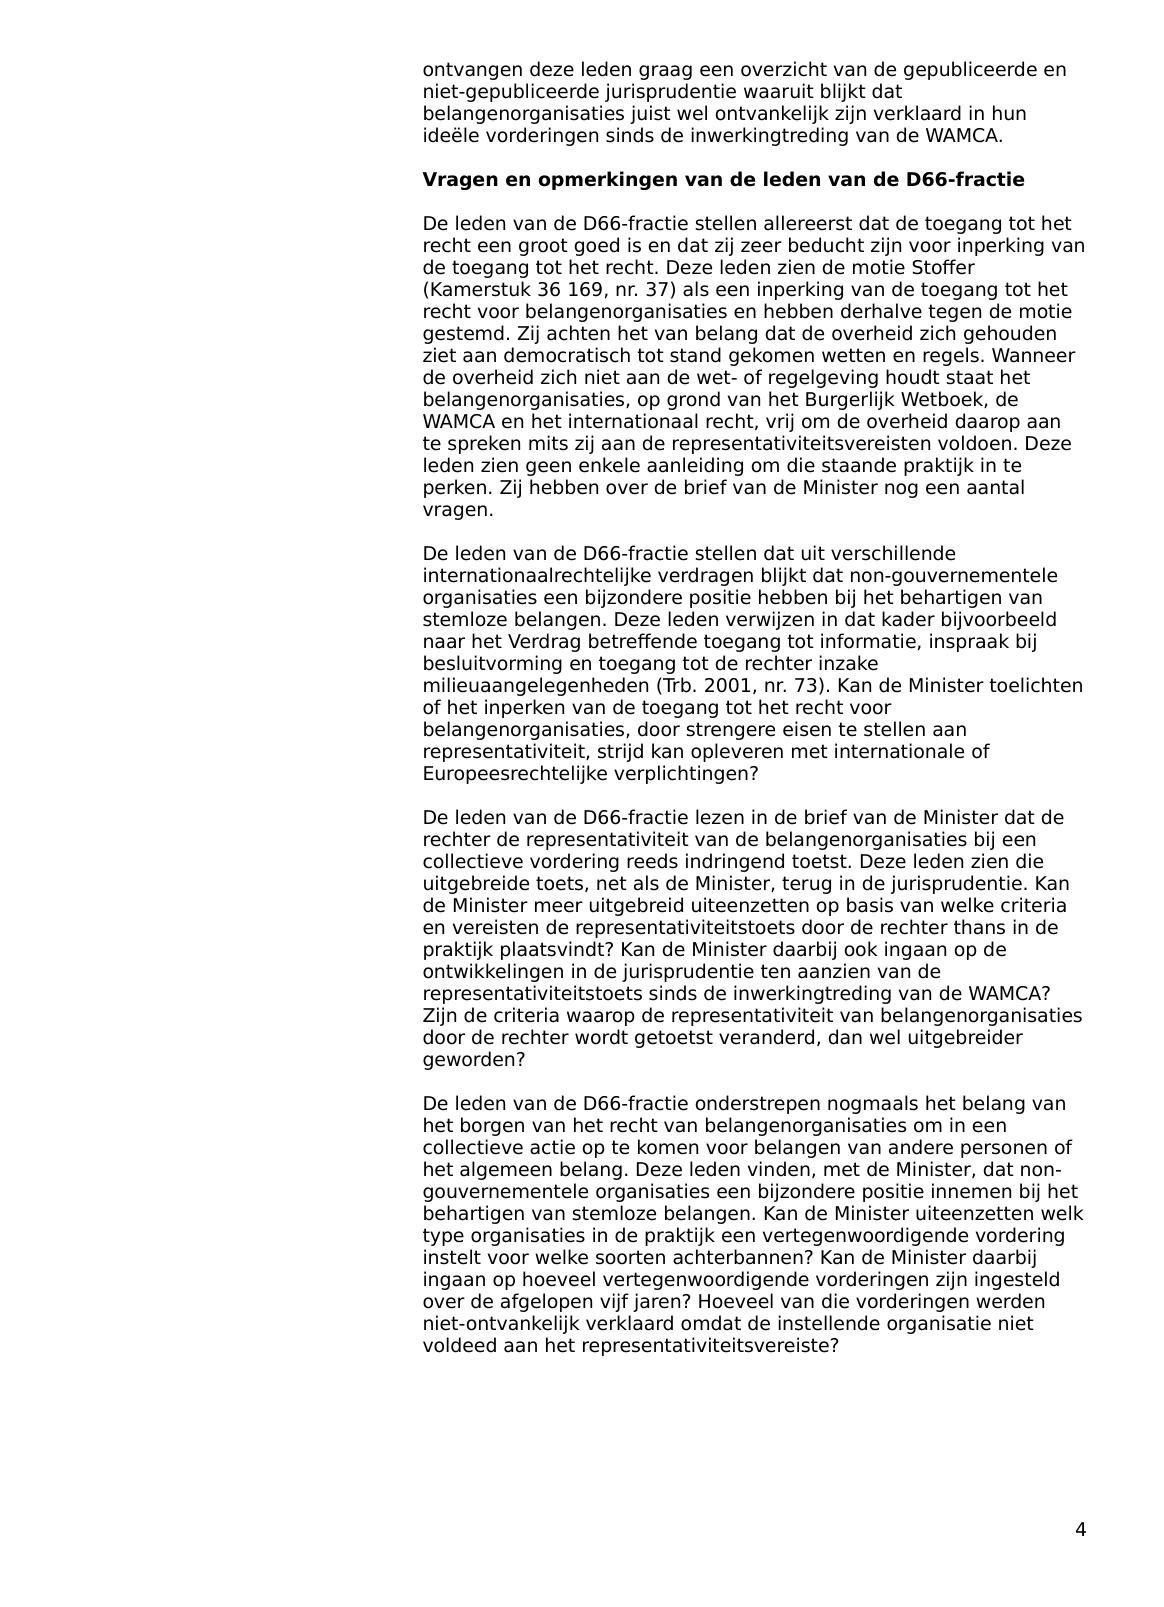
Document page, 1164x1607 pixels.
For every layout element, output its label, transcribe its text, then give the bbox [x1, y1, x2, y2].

text De leden van de D66-fractie onderstrepen nogmaals het belang van het borgen van het recht van belangenorganisaties om in een collectieve actie op te komen voor belangen van andere personen of het algemeen belang. Deze leden vinden, met de Minister, dat non-gouvernementele organisaties een bijzondere positie innemen bij het behartigen van stemloze belangen. Kan de Minister uiteenzetten welk type organisaties in de praktijk een vertegenwoordigende vordering instelt voor welke soorten achterbannen? Kan de Minister daarbij ingaan op hoeveel vertegenwoordigende vorderingen zijn ingesteld over de afgelopen vijf jaren? Hoeveel van die vorderingen werden niet-ontvankelijk verklaard omdat de instellende organisatie niet voldeed aan het representativiteitsvereiste? [422, 1093, 1087, 1357]
text ontvangen deze leden graag een overzicht van de gepubliceerde en niet-gepubliceerde jurisprudentie waaruit blijkt dat belangenorganisaties juist wel ontvankelijk zijn verklaard in hun ideële vorderingen sinds de inwerkingtreding van de WAMCA. [422, 59, 1087, 147]
text De leden van de D66-fractie stellen allereerst dat de toegang tot het recht een groot goed is en dat zij zeer beducht zijn voor inperking van de toegang tot het recht. Deze leden zien de motie Stoffer (Kamerstuk 36 169, nr. 37) als een inperking van de toegang tot het recht voor belangenorganisaties en hebben derhalve tegen de motie gestemd. Zij achten het van belang dat de overheid zich gehouden ziet aan democratisch tot stand gekomen wetten en regels. Wanneer de overheid zich niet aan de wet- of regelgeving houdt staat het belangenorganisaties, op grond van het Burgerlijk Wetboek, de WAMCA en het internationaal recht, vrij om de overheid daarop aan te spreken mits zij aan de representativiteitsvereisten voldoen. Deze leden zien geen enkele aanleiding om die staande praktijk in te perken. Zij hebben over de brief van de Minister nog een aantal vragen. [422, 213, 1087, 521]
subtitle Vragen en opmerkingen van de leden van de D66-fractie [422, 169, 1087, 191]
text De leden van de D66-fractie stellen dat uit verschillende internationaalrechtelijke verdragen blijkt dat non-gouvernementele organisaties een bijzondere positie hebben bij het behartigen van stemloze belangen. Deze leden verwijzen in dat kader bijvoorbeeld naar het Verdrag betreffende toegang tot informatie, inspraak bij besluitvorming en toegang tot de rechter inzake milieuaangelegenheden (Trb. 2001, nr. 73). Kan de Minister toelichten of het inperken van de toegang tot het recht voor belangenorganisaties, door strengere eisen te stellen aan representativiteit, strijd kan opleveren met internationale of Europeesrechtelijke verplichtingen? [422, 543, 1087, 785]
text De leden van de D66-fractie lezen in de brief van de Minister dat de rechter de representativiteit van de belangenorganisaties bij een collectieve vordering reeds indringend toetst. Deze leden zien die uitgebreide toets, net als de Minister, terug in de jurisprudentie. Kan de Minister meer uitgebreid uiteenzetten op basis van welke criteria en vereisten de representativiteitstoets door de rechter thans in de praktijk plaatsvindt? Kan de Minister daarbij ook ingaan op de ontwikkelingen in de jurisprudentie ten aanzien van de representativiteitstoets sinds de inwerkingtreding van de WAMCA? Zijn de criteria waarop de representativiteit van belangenorganisaties door de rechter wordt getoetst veranderd, dan wel uitgebreider geworden? [422, 807, 1087, 1071]
